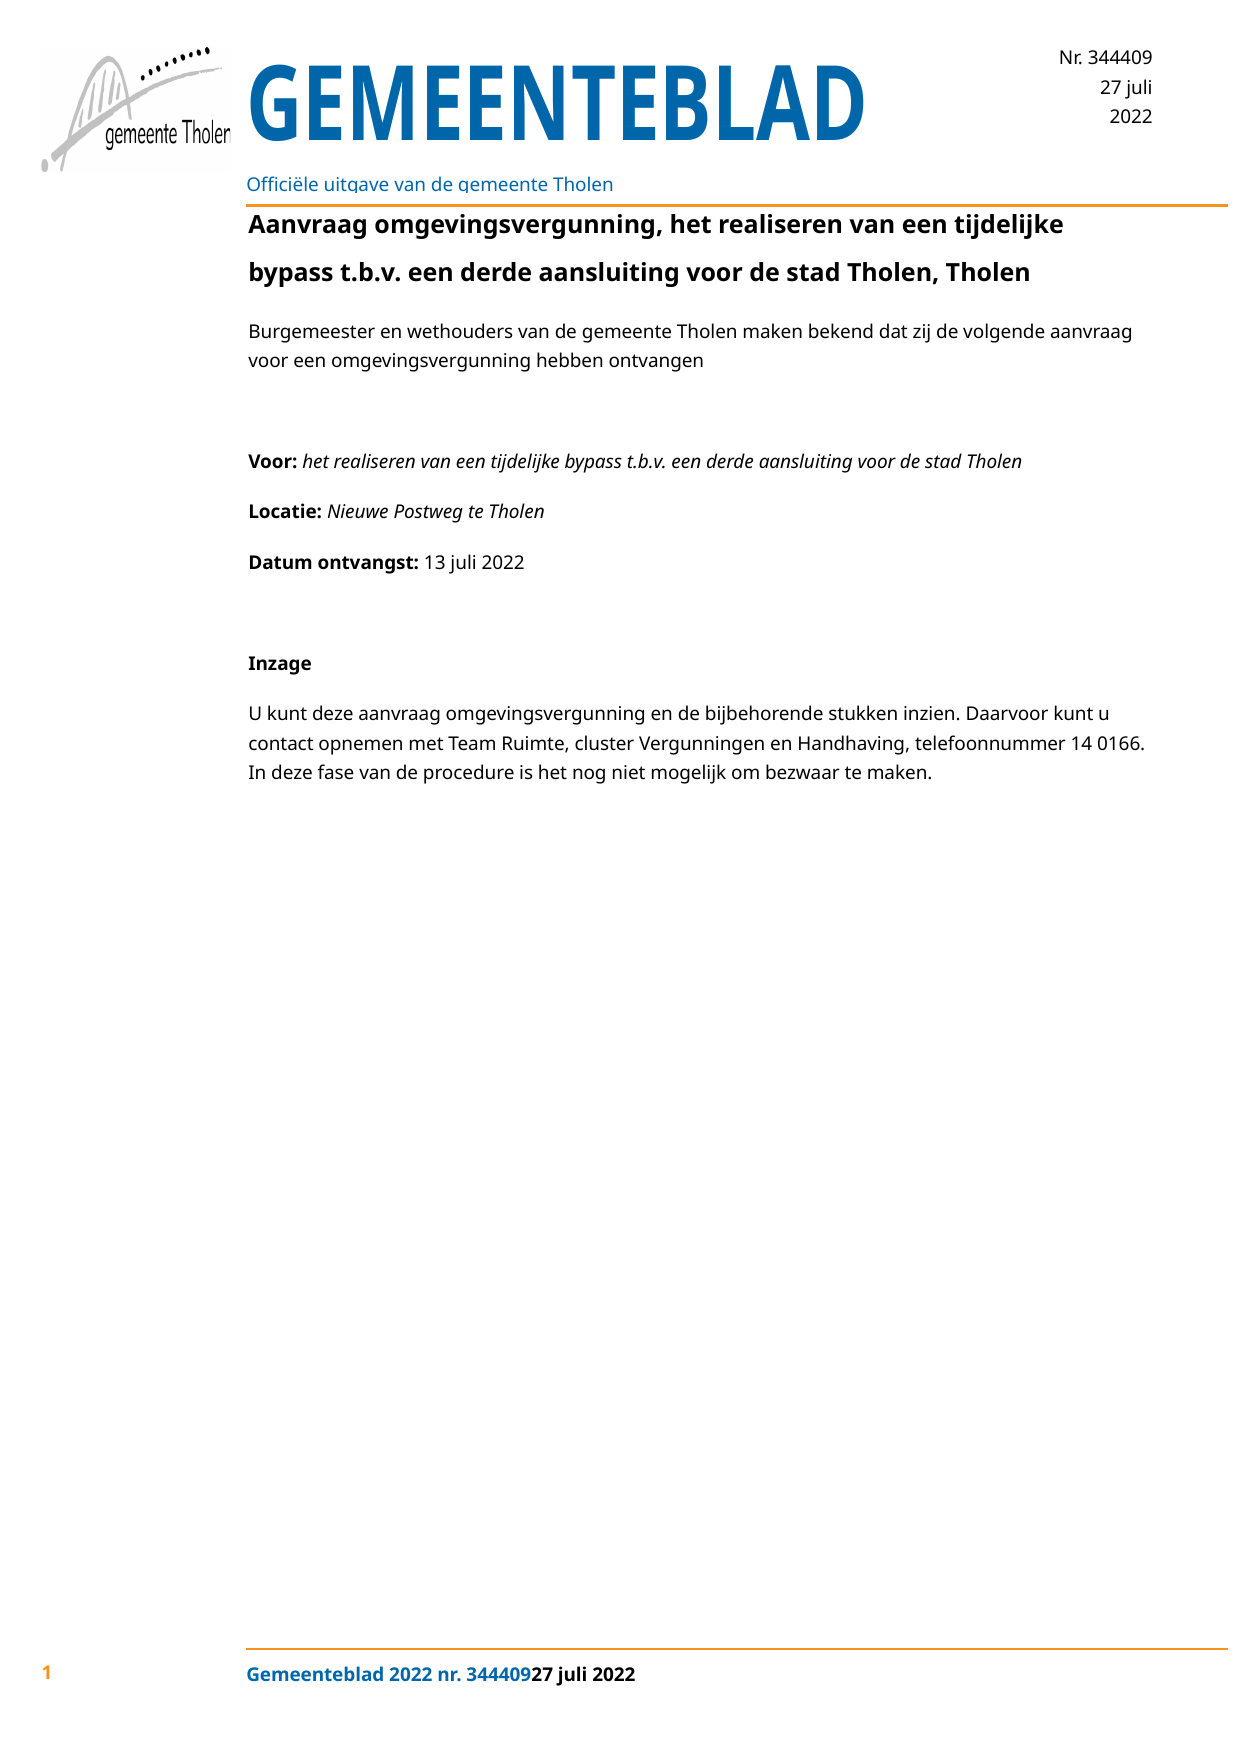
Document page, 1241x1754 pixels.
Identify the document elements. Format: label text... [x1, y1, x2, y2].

picture [41, 47, 231, 172]
text Datum ontvangst: 13 juli 2022 [248, 549, 1152, 575]
text Aanvraag omgevingsvergunning, het realiseren van een tijdelijke bypass t.b.v. een derde aansluiting voor de stad Tholen, Tholen [248, 207, 1152, 288]
text U kunt deze aanvraag omgevingsvergunning en de bijbehorende stukken inzien. Daarvoor kunt u contact opnemen met Team Ruimte, cluster Vergunningen en Handhaving, telefoonnummer 14 0166. In deze fase van de procedure is het nog niet mogelijk om bezwaar te maken. [248, 700, 1152, 785]
text Inzage [248, 650, 1152, 676]
text Voor: het realiseren van een tijdelijke bypass t.b.v. een derde aansluiting voor de stad Tholen [248, 448, 1152, 474]
text Locatie: Nieuwe Postweg te Tholen [248, 499, 1152, 524]
text Burgemeester en wethouders van de gemeente Tholen maken bekend dat zij de volgende aanvraag voor een omgevingsvergunning hebben ontvangen [248, 318, 1152, 373]
